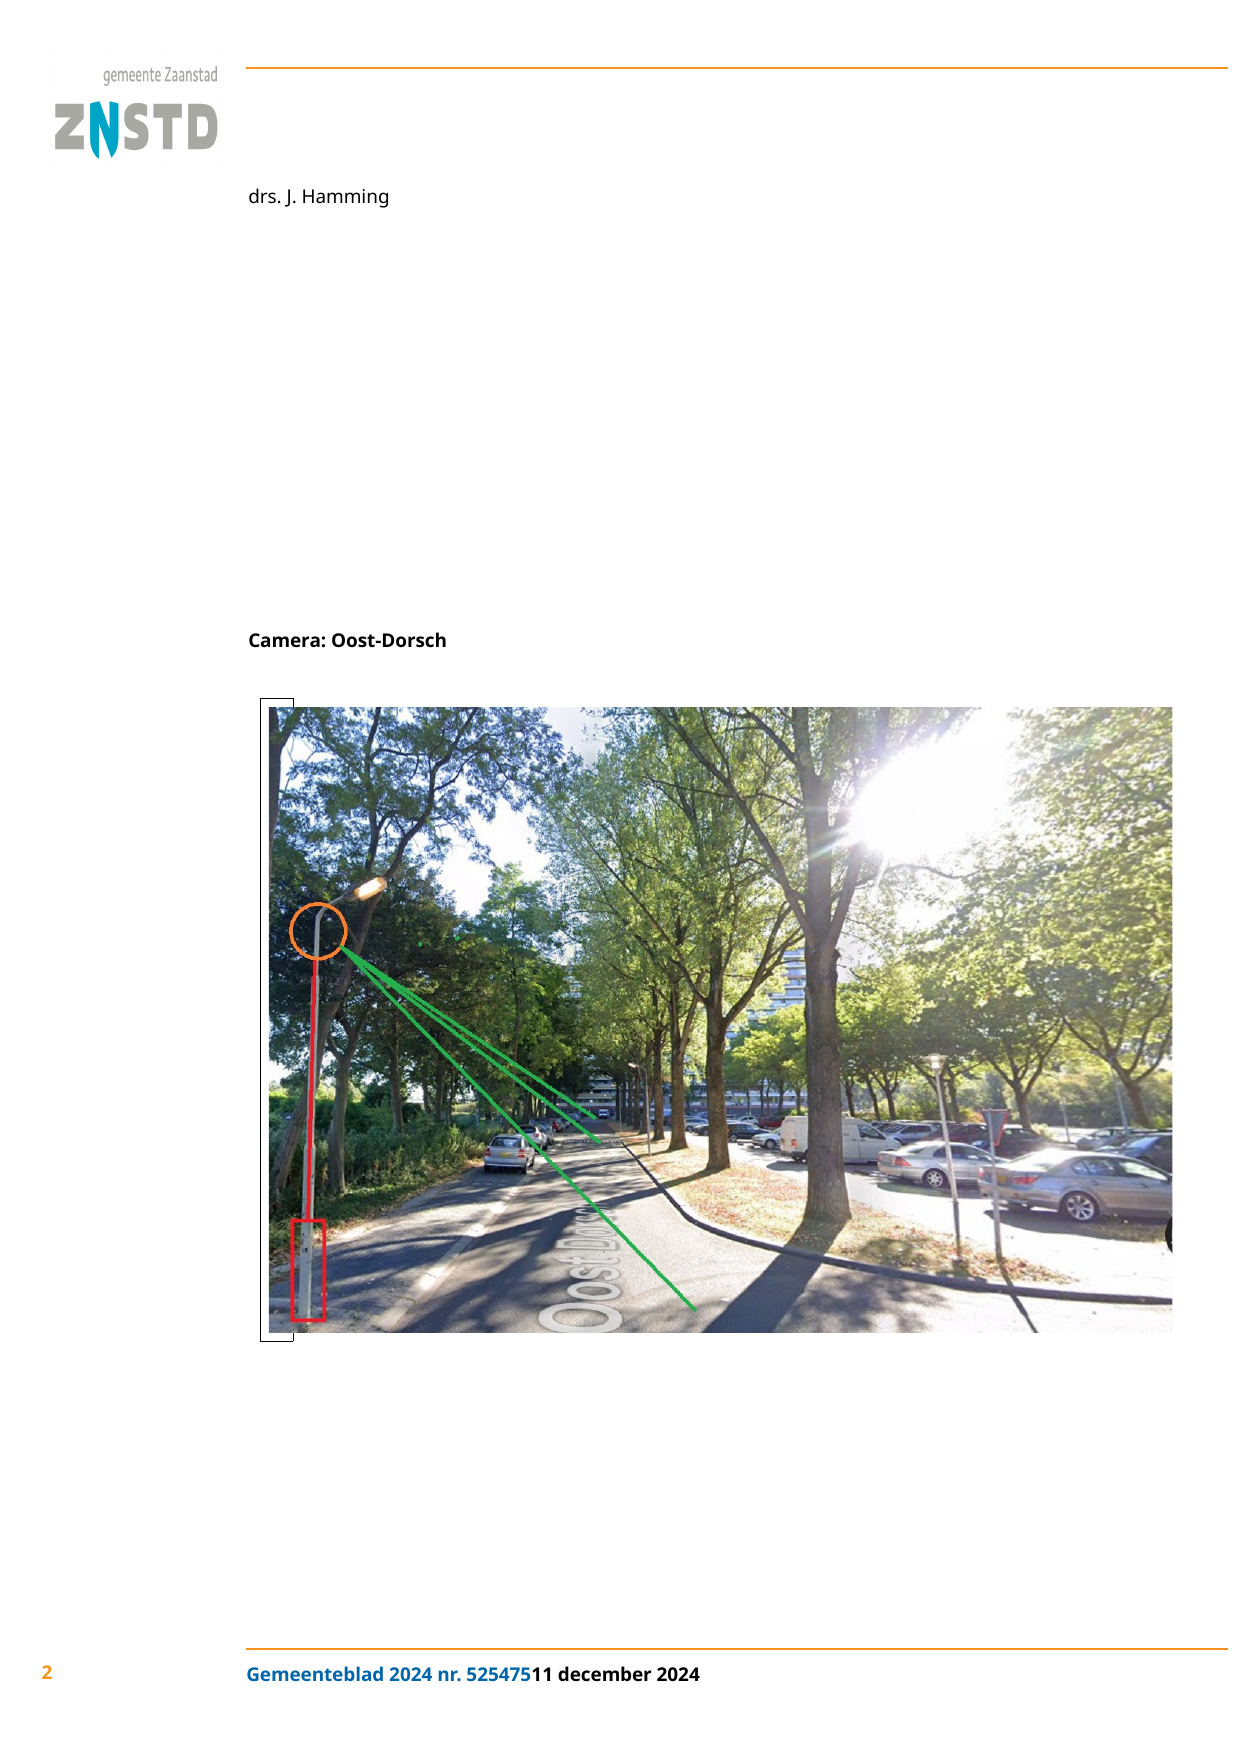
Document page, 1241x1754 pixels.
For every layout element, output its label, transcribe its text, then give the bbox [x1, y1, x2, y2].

picture [41, 47, 231, 172]
text drs. J. Hamming [248, 183, 1152, 209]
text Camera: Oost-Dorsch [248, 627, 1152, 653]
picture [268, 707, 1173, 1333]
